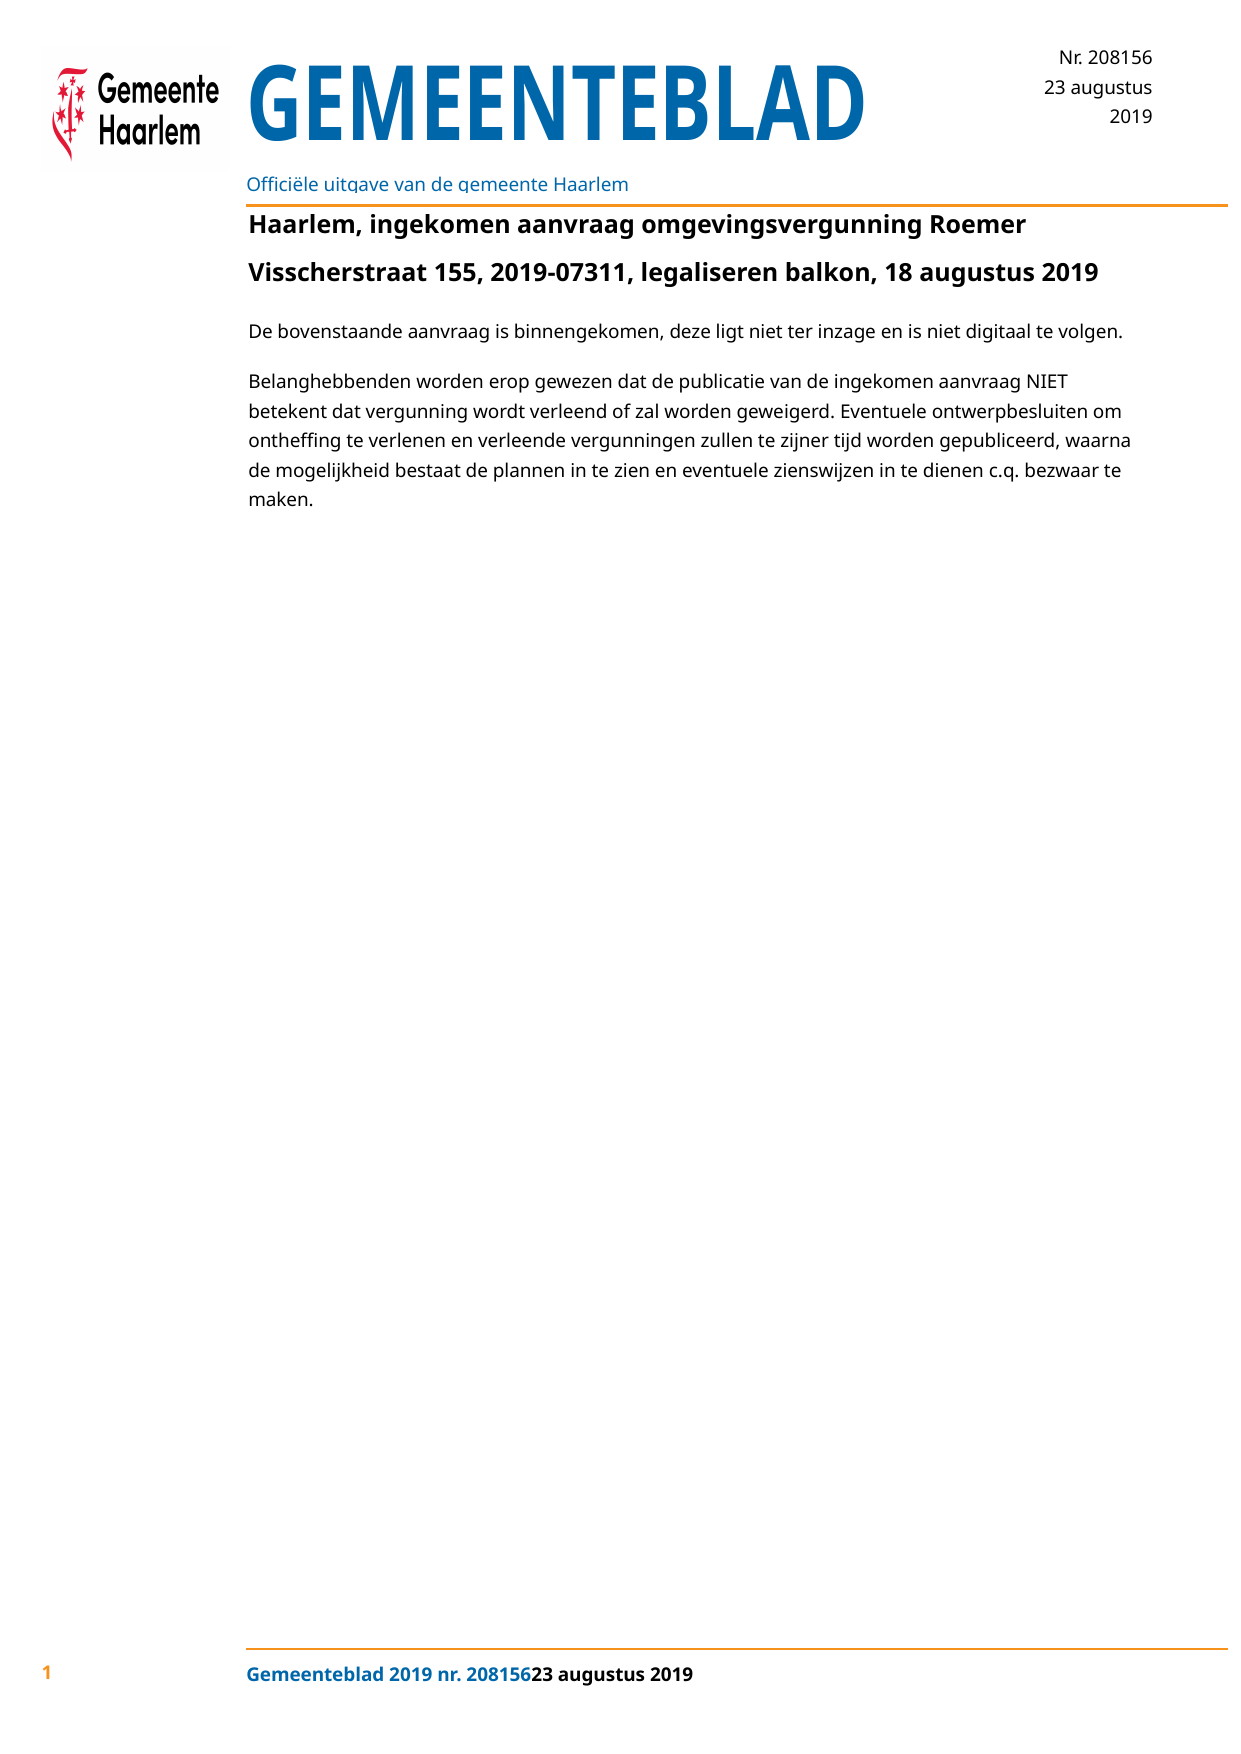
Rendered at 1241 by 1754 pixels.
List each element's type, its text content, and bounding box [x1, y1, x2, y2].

text Belanghebbenden worden erop gewezen dat de publicatie van de ingekomen aanvraag NIET betekent dat vergunning wordt verleend of zal worden geweigerd. Eventuele ontwerpbesluiten om ontheffing te verlenen en verleende vergunningen zullen te zijner tijd worden gepubliceerd, waarna de mogelijkheid bestaat de plannen in te zien en eventuele zienswijzen in te dienen c.q. bezwaar te maken. [248, 368, 1152, 512]
text Haarlem, ingekomen aanvraag omgevingsvergunning Roemer Visscherstraat 155, 2019-07311, legaliseren balkon, 18 augustus 2019 [248, 207, 1152, 288]
picture [41, 47, 231, 172]
text De bovenstaande aanvraag is binnengekomen, deze ligt niet ter inzage en is niet digitaal te volgen. [248, 318, 1152, 344]
